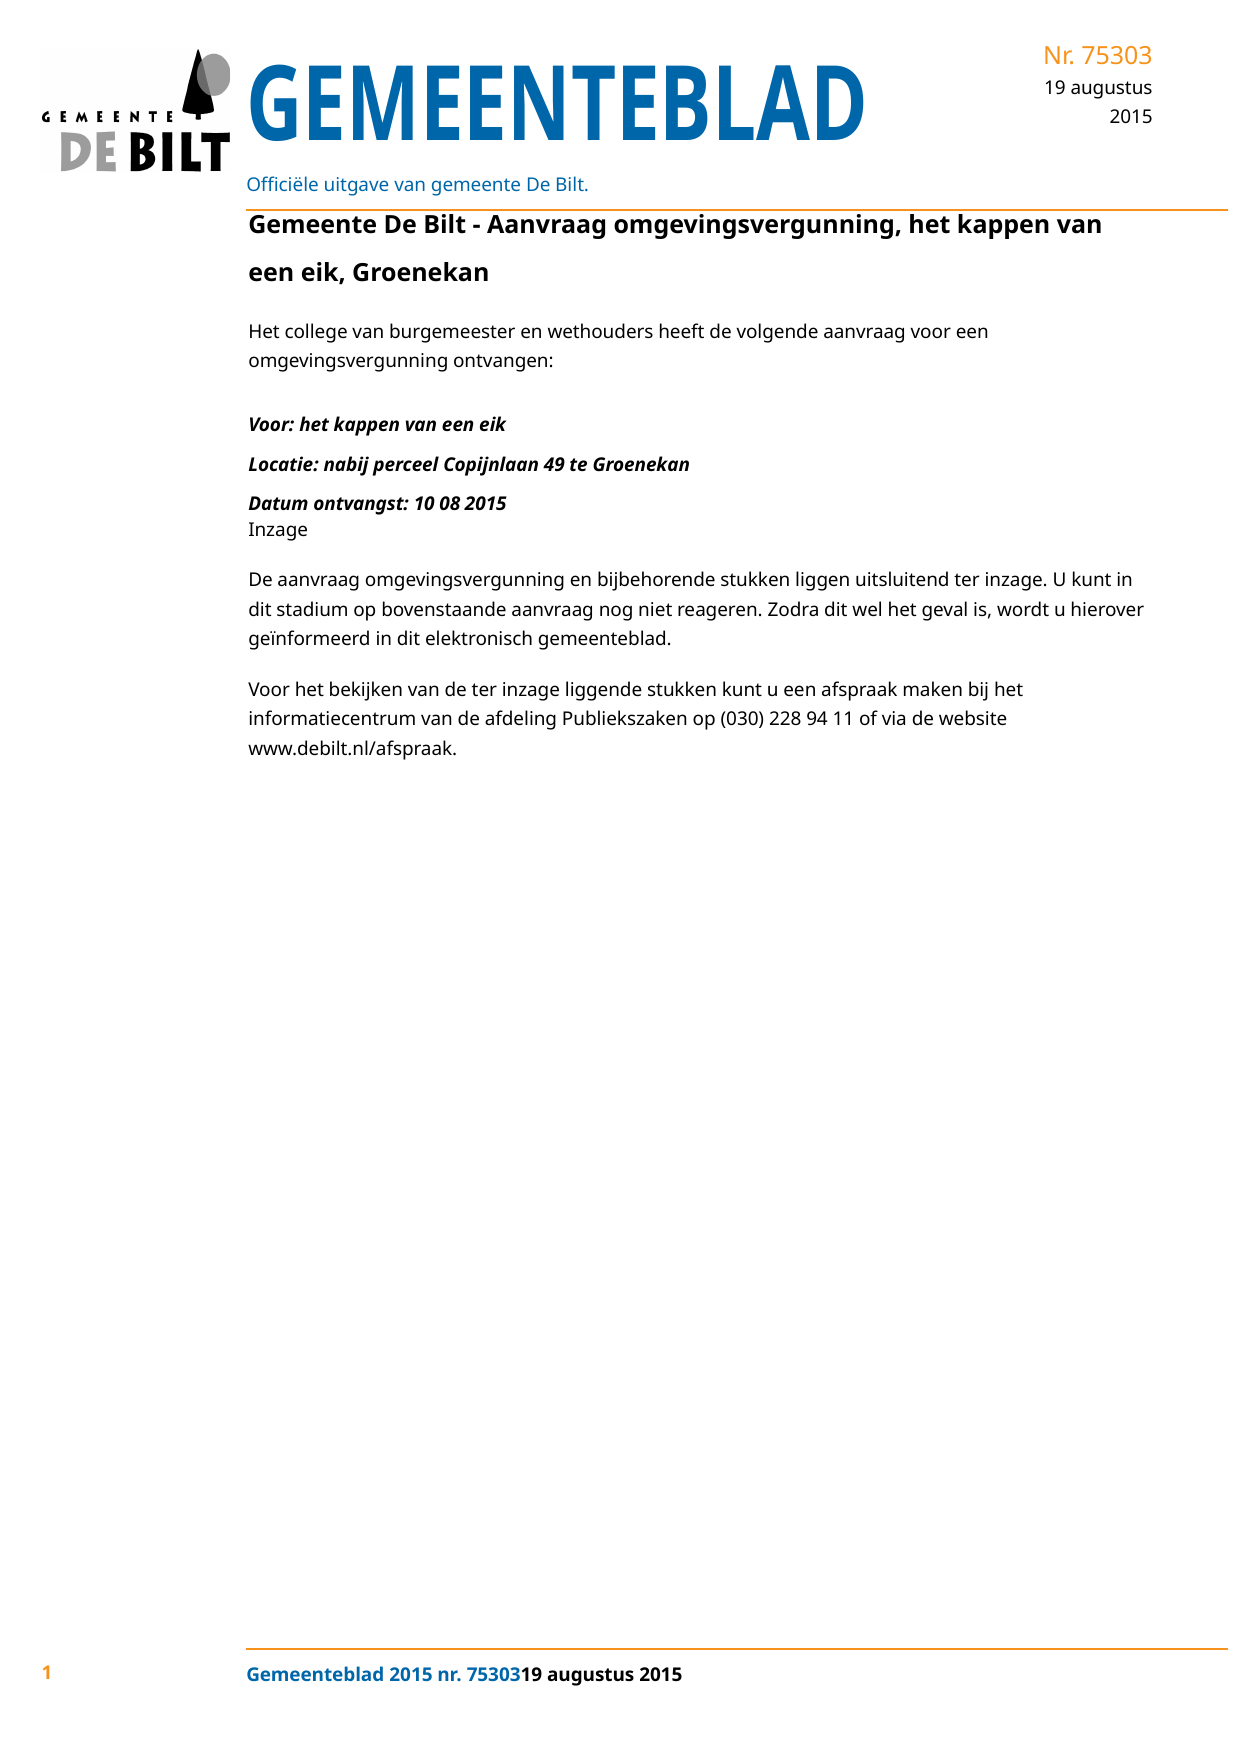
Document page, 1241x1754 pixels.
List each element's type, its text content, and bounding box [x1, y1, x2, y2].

text Inzage [248, 516, 1152, 541]
text Locatie: nabij perceel Copijnlaan 49 te Groenekan [248, 451, 1152, 476]
text Voor het bekijken van de ter inzage liggende stukken kunt u een afspraak maken bij het informatiecentrum van de afdeling Publiekszaken op (030) 228 94 11 of via de website www.debilt.nl/afspraak. [248, 676, 1152, 761]
picture [41, 47, 231, 172]
text De aanvraag omgevingsvergunning en bijbehorende stukken liggen uitsluitend ter inzage. U kunt in dit stadium op bovenstaande aanvraag nog niet reageren. Zodra dit wel het geval is, wordt u hierover geïnformeerd in dit elektronisch gemeenteblad. [248, 566, 1152, 651]
text Datum ontvangst: 10 08 2015 [248, 490, 1152, 516]
text Voor: het kappen van een eik [248, 411, 1152, 437]
text Gemeente De Bilt - Aanvraag omgevingsvergunning, het kappen van een eik, Groenekan [248, 211, 1152, 288]
text Het college van burgemeester en wethouders heeft de volgende aanvraag voor een omgevingsvergunning ontvangen: [248, 318, 1152, 373]
